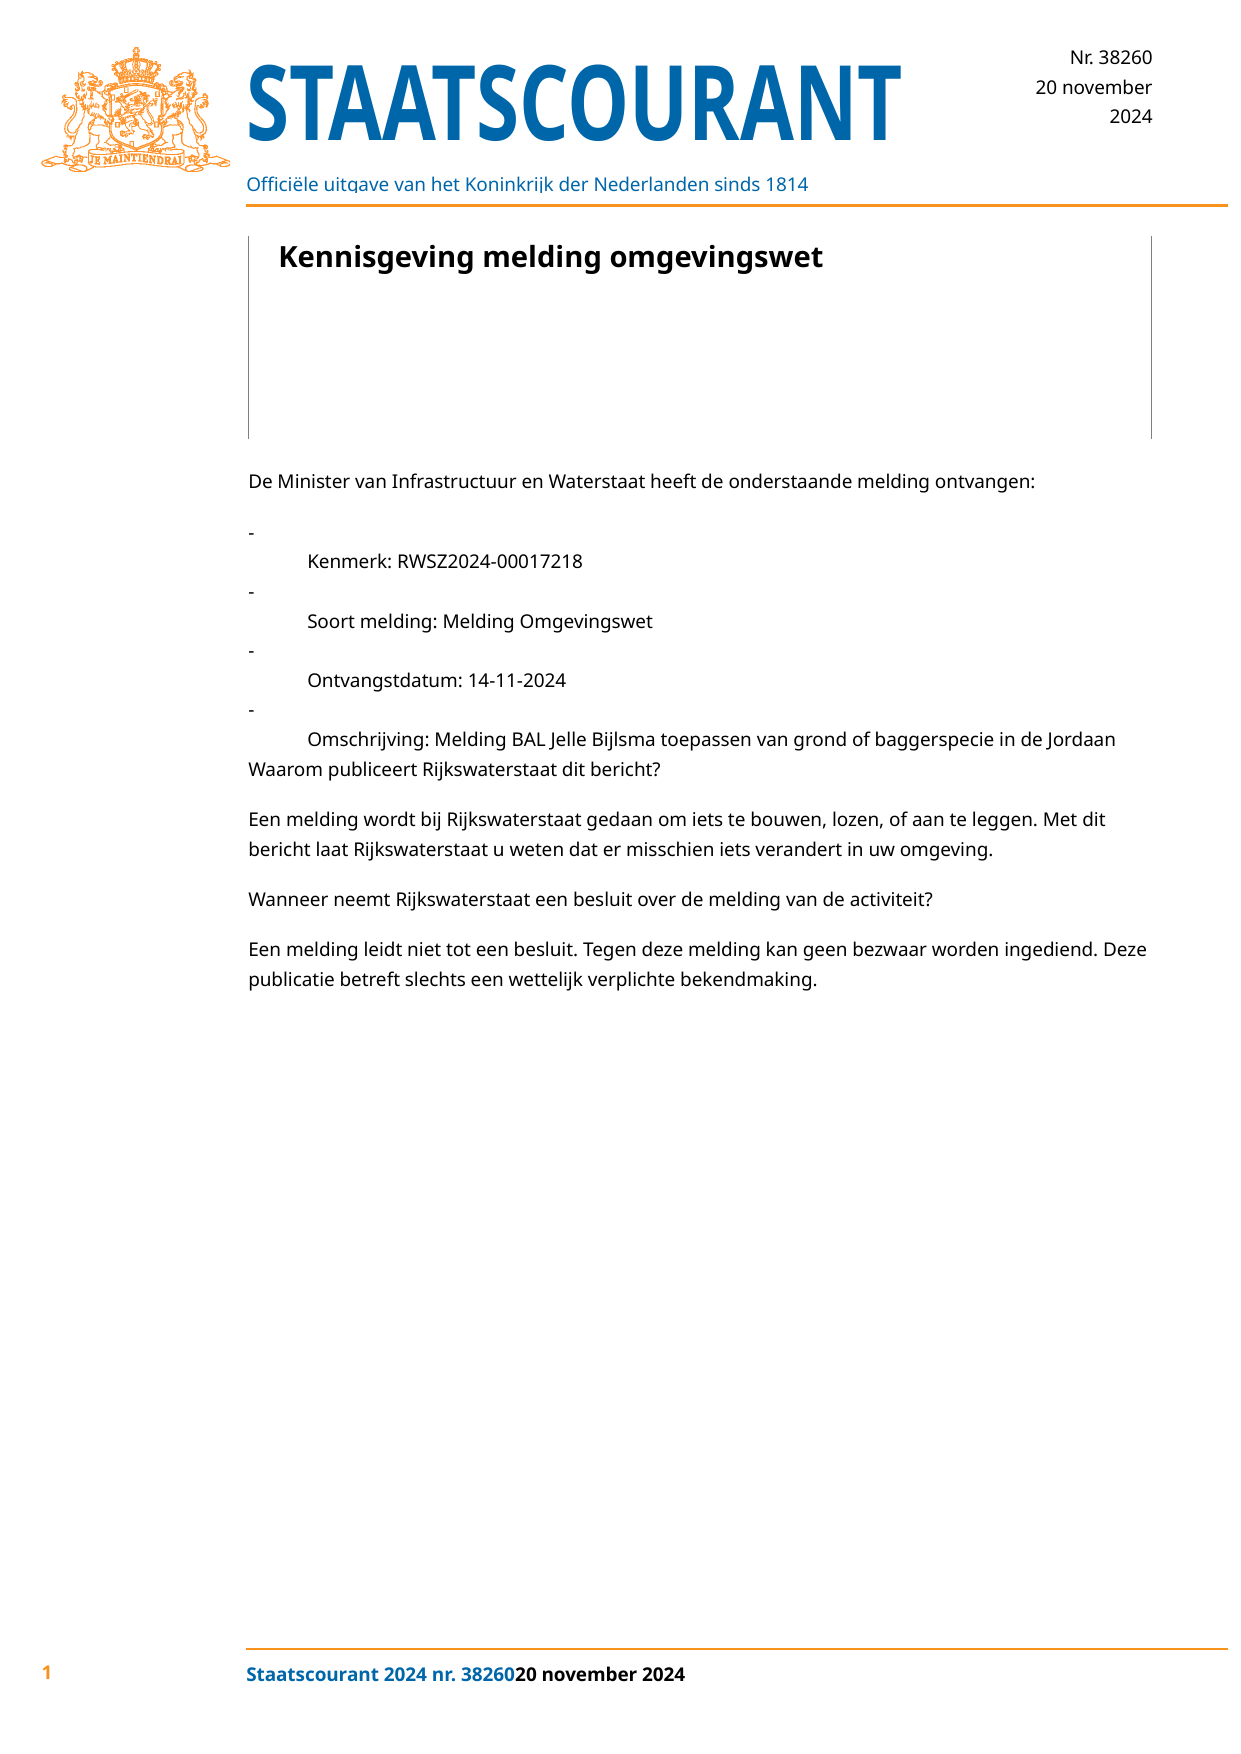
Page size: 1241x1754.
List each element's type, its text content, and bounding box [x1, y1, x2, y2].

table_header [850, 414, 1151, 439]
text Wanneer neemt Rijkswaterstaat een besluit over de melding van de activiteit? [248, 886, 1152, 912]
table_header Kennisgeving melding omgevingswet [249, 236, 850, 439]
text Een melding wordt bij Rijkswaterstaat gedaan om iets te bouwen, lozen, of aan te leggen. Met dit bericht laat Rijkswaterstaat u weten dat er misschien iets verandert in uw omgeving. [248, 806, 1152, 861]
table_header [850, 236, 912, 413]
list Soort melding: Melding Omgevingswet [248, 608, 1152, 633]
list Omschrijving: Melding BAL Jelle Bijlsma toepassen van grond of baggerspecie in de Jordaan [248, 726, 1152, 752]
picture [912, 236, 1090, 414]
list Ontvangstdatum: 14-11-2024 [248, 667, 1152, 693]
text Waarom publiceert Rijkswaterstaat dit bericht? [248, 756, 1152, 781]
text De Minister van Infrastructuur en Waterstaat heeft de onderstaande melding ontvangen: [248, 469, 1152, 494]
picture [41, 47, 231, 172]
list Kenmerk: RWSZ2024-00017218 [248, 549, 1152, 574]
text Een melding leidt niet tot een besluit. Tegen deze melding kan geen bezwaar worden ingediend. Deze publicatie betreft slechts een wettelijk verplichte bekendmaking. [248, 937, 1152, 992]
table_header [1090, 236, 1151, 413]
